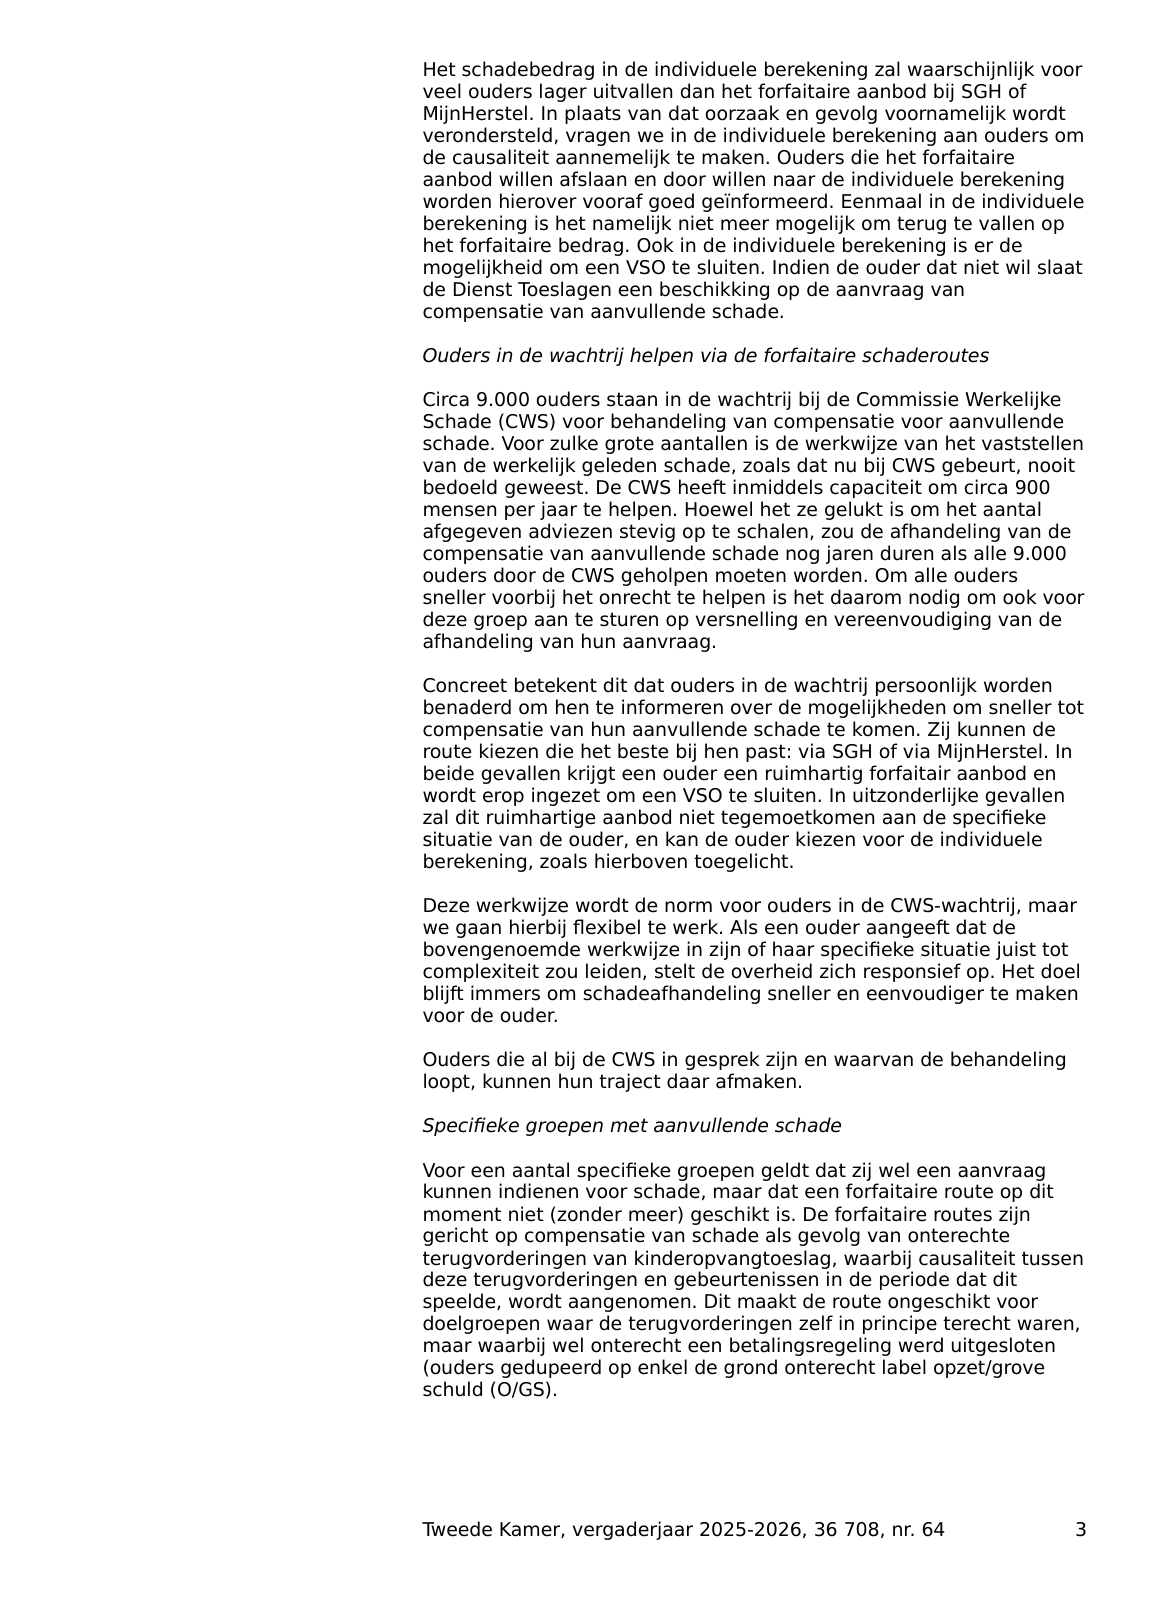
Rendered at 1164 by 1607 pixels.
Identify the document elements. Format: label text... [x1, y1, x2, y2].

subtitle Specifieke groepen met aanvullende schade [422, 1115, 1087, 1137]
subtitle Ouders in de wachtrij helpen via de forfaitaire schaderoutes [422, 345, 1087, 367]
text Het schadebedrag in de individuele berekening zal waarschijnlijk voor veel ouders lager uitvallen dan het forfaitaire aanbod bij SGH of MijnHerstel. In plaats van dat oorzaak en gevolg voornamelijk wordt verondersteld, vragen we in de individuele berekening aan ouders om de causaliteit aannemelijk te maken. Ouders die het forfaitaire aanbod willen afslaan en door willen naar de individuele berekening worden hierover vooraf goed geïnformeerd. Eenmaal in de individuele berekening is het namelijk niet meer mogelijk om terug te vallen op het forfaitaire bedrag. Ook in de individuele berekening is er de mogelijkheid om een VSO te sluiten. Indien de ouder dat niet wil slaat de Dienst Toeslagen een beschikking op de aanvraag van compensatie van aanvullende schade. [422, 59, 1087, 323]
text Concreet betekent dit dat ouders in de wachtrij persoonlijk worden benaderd om hen te informeren over de mogelijkheden om sneller tot compensatie van hun aanvullende schade te komen. Zij kunnen de route kiezen die het beste bij hen past: via SGH of via MijnHerstel. In beide gevallen krijgt een ouder een ruimhartig forfaitair aanbod en wordt erop ingezet om een VSO te sluiten. In uitzonderlijke gevallen zal dit ruimhartige aanbod niet tegemoetkomen aan de specifieke situatie van de ouder, en kan de ouder kiezen voor de individuele berekening, zoals hierboven toegelicht. [422, 675, 1087, 873]
text Deze werkwijze wordt de norm voor ouders in de CWS-wachtrij, maar we gaan hierbij flexibel te werk. Als een ouder aangeeft dat de bovengenoemde werkwijze in zijn of haar specifieke situatie juist tot complexiteit zou leiden, stelt de overheid zich responsief op. Het doel blijft immers om schadeafhandeling sneller en eenvoudiger te maken voor de ouder. [422, 895, 1087, 1027]
text Circa 9.000 ouders staan in de wachtrij bij de Commissie Werkelijke Schade (CWS) voor behandeling van compensatie voor aanvullende schade. Voor zulke grote aantallen is de werkwijze van het vaststellen van de werkelijk geleden schade, zoals dat nu bij CWS gebeurt, nooit bedoeld geweest. De CWS heeft inmiddels capaciteit om circa 900 mensen per jaar te helpen. Hoewel het ze gelukt is om het aantal afgegeven adviezen stevig op te schalen, zou de afhandeling van de compensatie van aanvullende schade nog jaren duren als alle 9.000 ouders door de CWS geholpen moeten worden. Om alle ouders sneller voorbij het onrecht te helpen is het daarom nodig om ook voor deze groep aan te sturen op versnelling en vereenvoudiging van de afhandeling van hun aanvraag. [422, 389, 1087, 653]
text Ouders die al bij de CWS in gesprek zijn en waarvan de behandeling loopt, kunnen hun traject daar afmaken. [422, 1049, 1087, 1093]
text Voor een aantal specifieke groepen geldt dat zij wel een aanvraag kunnen indienen voor schade, maar dat een forfaitaire route op dit moment niet (zonder meer) geschikt is. De forfaitaire routes zijn gericht op compensatie van schade als gevolg van onterechte terugvorderingen van kinderopvangtoeslag, waarbij causaliteit tussen deze terugvorderingen en gebeurtenissen in de periode dat dit speelde, wordt aangenomen. Dit maakt de route ongeschikt voor doelgroepen waar de terugvorderingen zelf in principe terecht waren, maar waarbij wel onterecht een betalingsregeling werd uitgesloten (ouders gedupeerd op enkel de grond onterecht label opzet/grove schuld (O/GS). [422, 1159, 1087, 1401]
